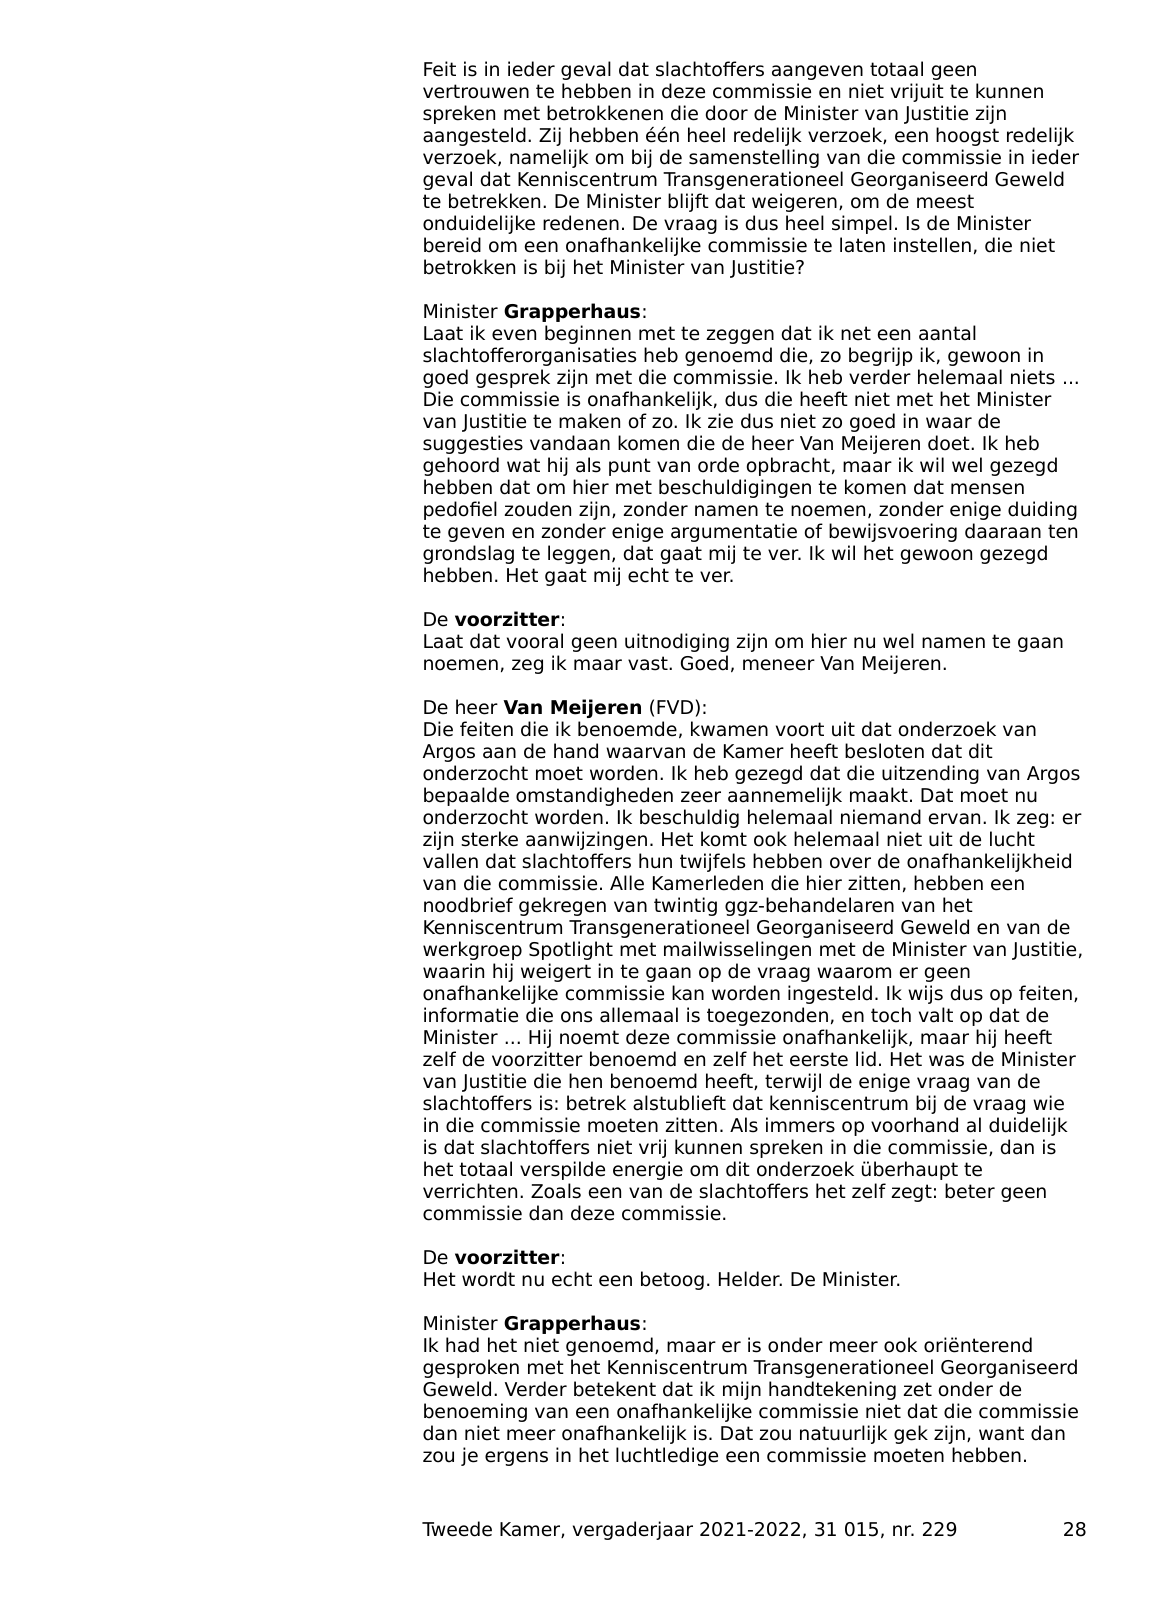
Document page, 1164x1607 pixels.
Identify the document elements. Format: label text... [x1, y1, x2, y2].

text Laat dat vooral geen uitnodiging zijn om hier nu wel namen te gaan noemen, zeg ik maar vast. Goed, meneer Van Meijeren. [422, 631, 1087, 675]
text Laat ik even beginnen met te zeggen dat ik net een aantal slachtofferorganisaties heb genoemd die, zo begrijp ik, gewoon in goed gesprek zijn met die commissie. Ik heb verder helemaal niets ... Die commissie is onafhankelijk, dus die heeft niet met het Minister van Justitie te maken of zo. Ik zie dus niet zo goed in waar de suggesties vandaan komen die de heer Van Meijeren doet. Ik heb gehoord wat hij als punt van orde opbracht, maar ik wil wel gezegd hebben dat om hier met beschuldigingen te komen dat mensen pedofiel zouden zijn, zonder namen te noemen, zonder enige duiding te geven en zonder enige argumentatie of bewijsvoering daaraan ten grondslag te leggen, dat gaat mij te ver. Ik wil het gewoon gezegd hebben. Het gaat mij echt te ver. [422, 323, 1087, 587]
text Ik had het niet genoemd, maar er is onder meer ook oriënterend gesproken met het Kenniscentrum Transgenerationeel Georganiseerd Geweld. Verder betekent dat ik mijn handtekening zet onder de benoeming van een onafhankelijke commissie niet dat die commissie dan niet meer onafhankelijk is. Dat zou natuurlijk gek zijn, want dan zou je ergens in het luchtledige een commissie moeten hebben. [422, 1335, 1087, 1467]
text Het wordt nu echt een betoog. Helder. De Minister. [422, 1269, 1087, 1291]
text Minister Grapperhaus: [422, 301, 1087, 323]
text Minister Grapperhaus: [422, 1313, 1087, 1335]
text Feit is in ieder geval dat slachtoffers aangeven totaal geen vertrouwen te hebben in deze commissie en niet vrijuit te kunnen spreken met betrokkenen die door de Minister van Justitie zijn aangesteld. Zij hebben één heel redelijk verzoek, een hoogst redelijk verzoek, namelijk om bij de samenstelling van die commissie in ieder geval dat Kenniscentrum Transgenerationeel Georganiseerd Geweld te betrekken. De Minister blijft dat weigeren, om de meest onduidelijke redenen. De vraag is dus heel simpel. Is de Minister bereid om een onafhankelijke commissie te laten instellen, die niet betrokken is bij het Minister van Justitie? [422, 59, 1087, 279]
text De voorzitter: [422, 609, 1087, 631]
text De heer Van Meijeren (FVD): [422, 697, 1087, 719]
text Die feiten die ik benoemde, kwamen voort uit dat onderzoek van Argos aan de hand waarvan de Kamer heeft besloten dat dit onderzocht moet worden. Ik heb gezegd dat die uitzending van Argos bepaalde omstandigheden zeer aannemelijk maakt. Dat moet nu onderzocht worden. Ik beschuldig helemaal niemand ervan. Ik zeg: er zijn sterke aanwijzingen. Het komt ook helemaal niet uit de lucht vallen dat slachtoffers hun twijfels hebben over de onafhankelijkheid van die commissie. Alle Kamerleden die hier zitten, hebben een noodbrief gekregen van twintig ggz-behandelaren van het Kenniscentrum Transgenerationeel Georganiseerd Geweld en van de werkgroep Spotlight met mailwisselingen met de Minister van Justitie, waarin hij weigert in te gaan op de vraag waarom er geen onafhankelijke commissie kan worden ingesteld. Ik wijs dus op feiten, informatie die ons allemaal is toegezonden, en toch valt op dat de Minister ... Hij noemt deze commissie onafhankelijk, maar hij heeft zelf de voorzitter benoemd en zelf het eerste lid. Het was de Minister van Justitie die hen benoemd heeft, terwijl de enige vraag van de slachtoffers is: betrek alstublieft dat kenniscentrum bij de vraag wie in die commissie moeten zitten. Als immers op voorhand al duidelijk is dat slachtoffers niet vrij kunnen spreken in die commissie, dan is het totaal verspilde energie om dit onderzoek überhaupt te verrichten. Zoals een van de slachtoffers het zelf zegt: beter geen commissie dan deze commissie. [422, 719, 1087, 1224]
text De voorzitter: [422, 1247, 1087, 1269]
